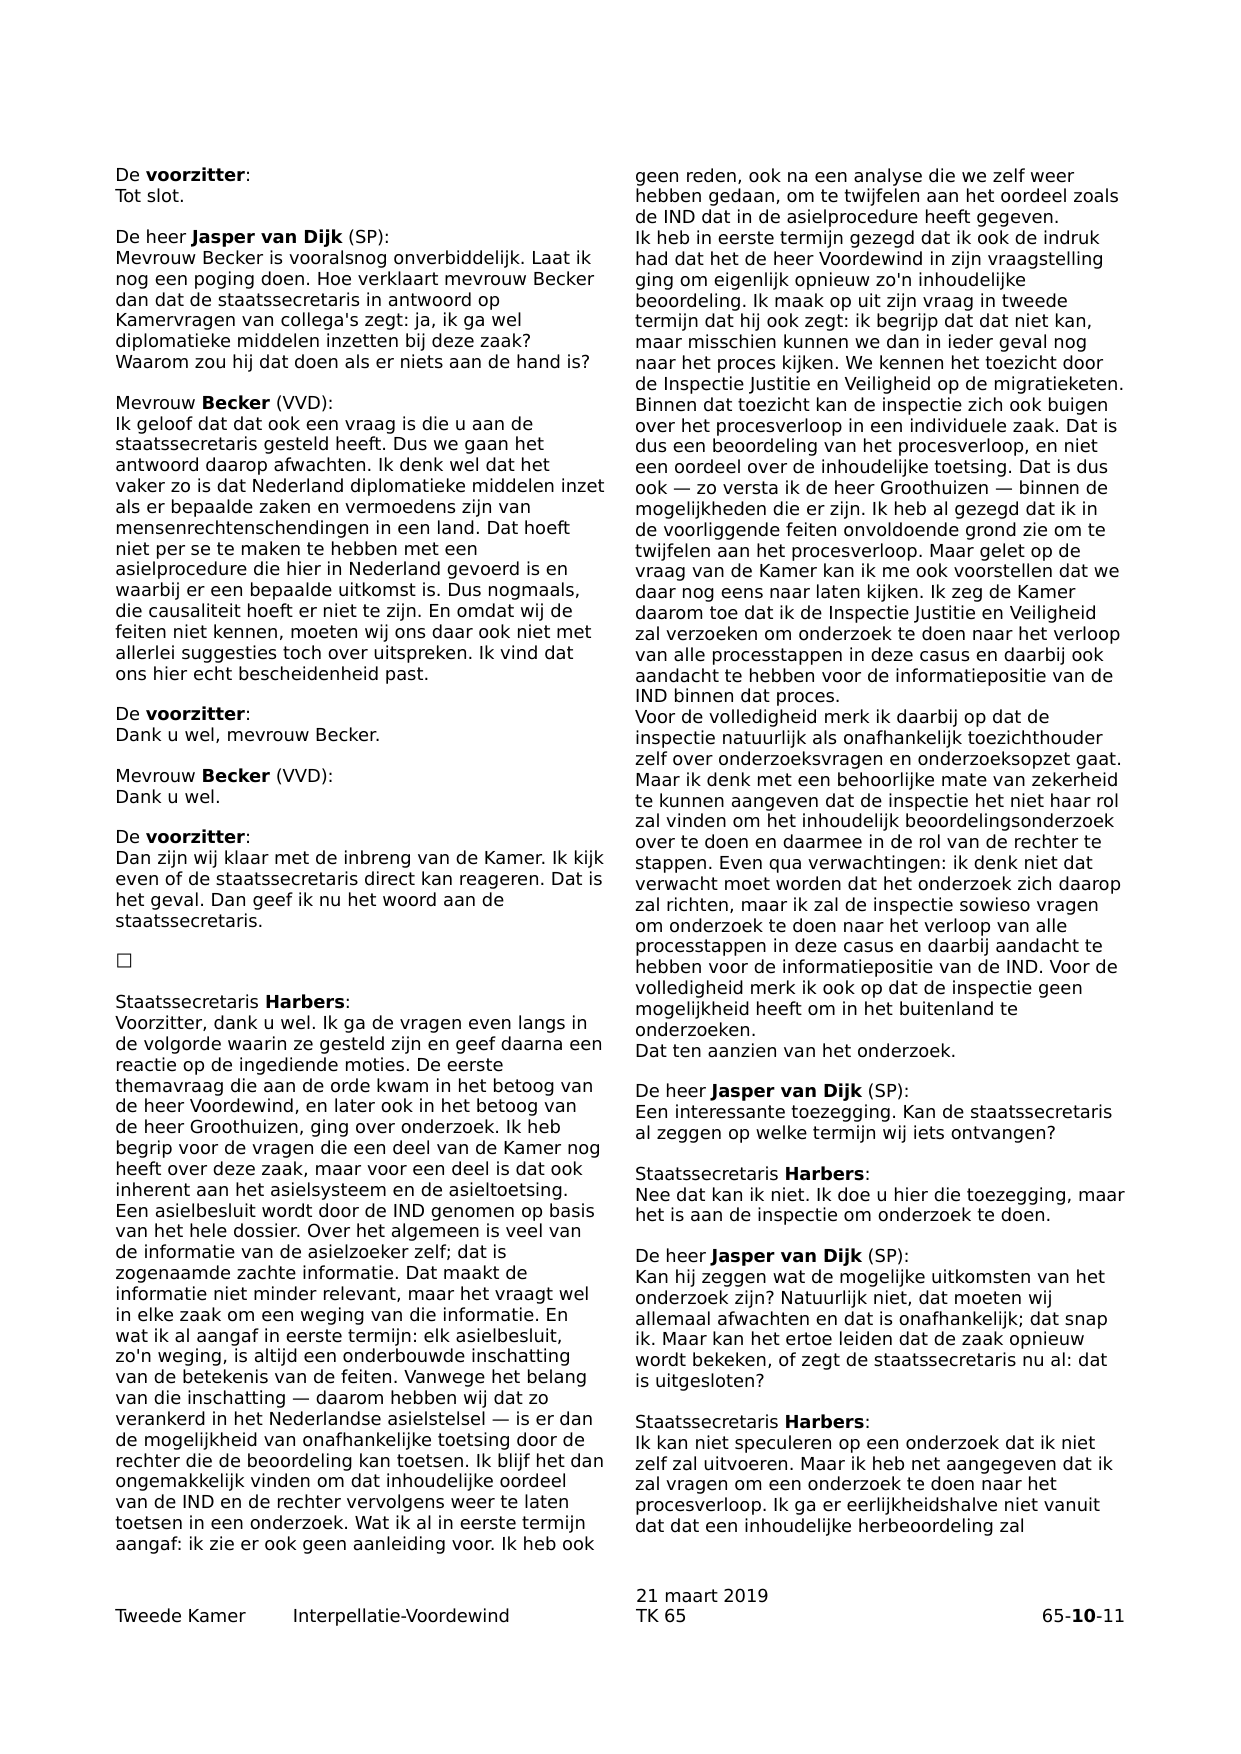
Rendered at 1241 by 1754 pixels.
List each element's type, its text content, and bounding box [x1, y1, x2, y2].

text Dan zijn wij klaar met de inbreng van de Kamer. Ik kijk even of de staatssecretaris direct kan reageren. Dat is het geval. Dan geef ik nu het woord aan de staatssecretaris. [115, 848, 605, 931]
text Dank u wel. [115, 786, 605, 807]
text Dank u wel, mevrouw Becker. [115, 725, 605, 746]
text De heer Jasper van Dijk (SP): [115, 227, 605, 248]
text Voorzitter, dank u wel. Ik ga de vragen even langs in de volgorde waarin ze gesteld zijn en geef daarna een reactie op de ingediende moties. De eerste themavraag die aan de orde kwam in het betoog van de heer Voordewind, en later ook in het betoog van de heer Groothuizen, ging over onderzoek. Ik heb begrip voor de vragen die een deel van de Kamer nog heeft over deze zaak, maar voor een deel is dat ook inherent aan het asielsysteem en de asieltoetsing. Een asielbesluit wordt door de IND genomen op basis van het hele dossier. Over het algemeen is veel van de informatie van de asielzoeker zelf; dat is zogenaamde zachte informatie. Dat maakt de informatie niet minder relevant, maar het vraagt wel in elke zaak om een weging van die informatie. En wat ik al aangaf in eerste termijn: elk asielbesluit, zo'n weging, is altijd een onderbouwde inschatting van de betekenis van de feiten. Vanwege het belang van die inschatting — daarom hebben wij dat zo verankerd in het Nederlandse asielstelsel — is er dan de mogelijkheid van onafhankelijke toetsing door de rechter die de beoordeling kan toetsen. Ik blijf het dan ongemakkelijk vinden om dat inhoudelijke oordeel van de IND en de rechter vervolgens weer te laten toetsen in een onderzoek. Wat ik al in eerste termijn aangaf: ik zie er ook geen aanleiding voor. Ik heb ook [115, 1013, 605, 1554]
text De voorzitter: [115, 827, 605, 848]
text Kan hij zeggen wat de mogelijke uitkomsten van het onderzoek zijn? Natuurlijk niet, dat moeten wij allemaal afwachten en dat is onafhankelijk; dat snap ik. Maar kan het ertoe leiden dat de zaak opnieuw wordt bekeken, of zegt de staatssecretaris nu al: dat is uitgesloten? [635, 1267, 1125, 1392]
text geen reden, ook na een analyse die we zelf weer hebben gedaan, om te twijfelen aan het oordeel zoals de IND dat in de asielprocedure heeft gegeven. [635, 165, 1125, 228]
text Ik heb in eerste termijn gezegd dat ik ook de indruk had dat het de heer Voordewind in zijn vraagstelling ging om eigenlijk opnieuw zo'n inhoudelijke beoordeling. Ik maak op uit zijn vraag in tweede termijn dat hij ook zegt: ik begrijp dat dat niet kan, maar misschien kunnen we dan in ieder geval nog naar het proces kijken. We kennen het toezicht door de Inspectie Justitie en Veiligheid op de migratieketen. Binnen dat toezicht kan de inspectie zich ook buigen over het procesverloop in een individuele zaak. Dat is dus een beoordeling van het procesverloop, en niet een oordeel over de inhoudelijke toetsing. Dat is dus ook — zo versta ik de heer Groothuizen — binnen de mogelijkheden die er zijn. Ik heb al gezegd dat ik in de voorliggende feiten onvoldoende grond zie om te twijfelen aan het procesverloop. Maar gelet op de vraag van de Kamer kan ik me ook voorstellen dat we daar nog eens naar laten kijken. Ik zeg de Kamer daarom toe dat ik de Inspectie Justitie en Veiligheid zal verzoeken om onderzoek te doen naar het verloop van alle processtappen in deze casus en daarbij ook aandacht te hebben voor de informatiepositie van de IND binnen dat proces. [635, 228, 1125, 707]
text Voor de volledigheid merk ik daarbij op dat de inspectie natuurlijk als onafhankelijk toezichthouder zelf over onderzoeksvragen en onderzoeksopzet gaat. Maar ik denk met een behoorlijke mate van zekerheid te kunnen aangeven dat de inspectie het niet haar rol zal vinden om het inhoudelijk beoordelingsonderzoek over te doen en daarmee in de rol van de rechter te stappen. Even qua verwachtingen: ik denk niet dat verwacht moet worden dat het onderzoek zich daarop zal richten, maar ik zal de inspectie sowieso vragen om onderzoek te doen naar het verloop van alle processtappen in deze casus en daarbij aandacht te hebben voor de informatiepositie van de IND. Voor de volledigheid merk ik ook op dat de inspectie geen mogelijkheid heeft om in het buitenland te onderzoeken. [635, 707, 1125, 1040]
text De heer Jasper van Dijk (SP): [635, 1246, 1125, 1267]
text Mevrouw Becker is vooralsnog onverbiddelijk. Laat ik nog een poging doen. Hoe verklaart mevrouw Becker dan dat de staatssecretaris in antwoord op Kamervragen van collega's zegt: ja, ik ga wel diplomatieke middelen inzetten bij deze zaak? Waarom zou hij dat doen als er niets aan de hand is? [115, 248, 605, 373]
text Ik kan niet speculeren op een onderzoek dat ik niet zelf zal uitvoeren. Maar ik heb net aangegeven dat ik zal vragen om een onderzoek te doen naar het procesverloop. Ik ga er eerlijkheidshalve niet vanuit dat dat een inhoudelijke herbeoordeling zal [635, 1432, 1125, 1537]
text Dat ten aanzien van het onderzoek. [635, 1040, 1125, 1061]
text Staatssecretaris Harbers: [635, 1412, 1125, 1432]
text Mevrouw Becker (VVD): [115, 766, 605, 786]
text ⬜ [115, 951, 605, 972]
text Ik geloof dat dat ook een vraag is die u aan de staatssecretaris gesteld heeft. Dus we gaan het antwoord daarop afwachten. Ik denk wel dat het vaker zo is dat Nederland diplomatieke middelen inzet als er bepaalde zaken en vermoedens zijn van mensenrechtenschendingen in een land. Dat hoeft niet per se te maken te hebben met een asielprocedure die hier in Nederland gevoerd is en waarbij er een bepaalde uitkomst is. Dus nogmaals, die causaliteit hoeft er niet te zijn. En omdat wij de feiten niet kennen, moeten wij ons daar ook niet met allerlei suggesties toch over uitspreken. Ik vind dat ons hier echt bescheidenheid past. [115, 413, 605, 684]
text Tot slot. [115, 186, 605, 207]
text Staatssecretaris Harbers: [115, 992, 605, 1013]
text Een interessante toezegging. Kan de staatssecretaris al zeggen op welke termijn wij iets ontvangen? [635, 1102, 1125, 1143]
text Staatssecretaris Harbers: [635, 1163, 1125, 1184]
text De heer Jasper van Dijk (SP): [635, 1081, 1125, 1102]
text De voorzitter: [115, 165, 605, 186]
text Mevrouw Becker (VVD): [115, 393, 605, 413]
text Nee dat kan ik niet. Ik doe u hier die toezegging, maar het is aan de inspectie om onderzoek te doen. [635, 1184, 1125, 1226]
text De voorzitter: [115, 704, 605, 725]
